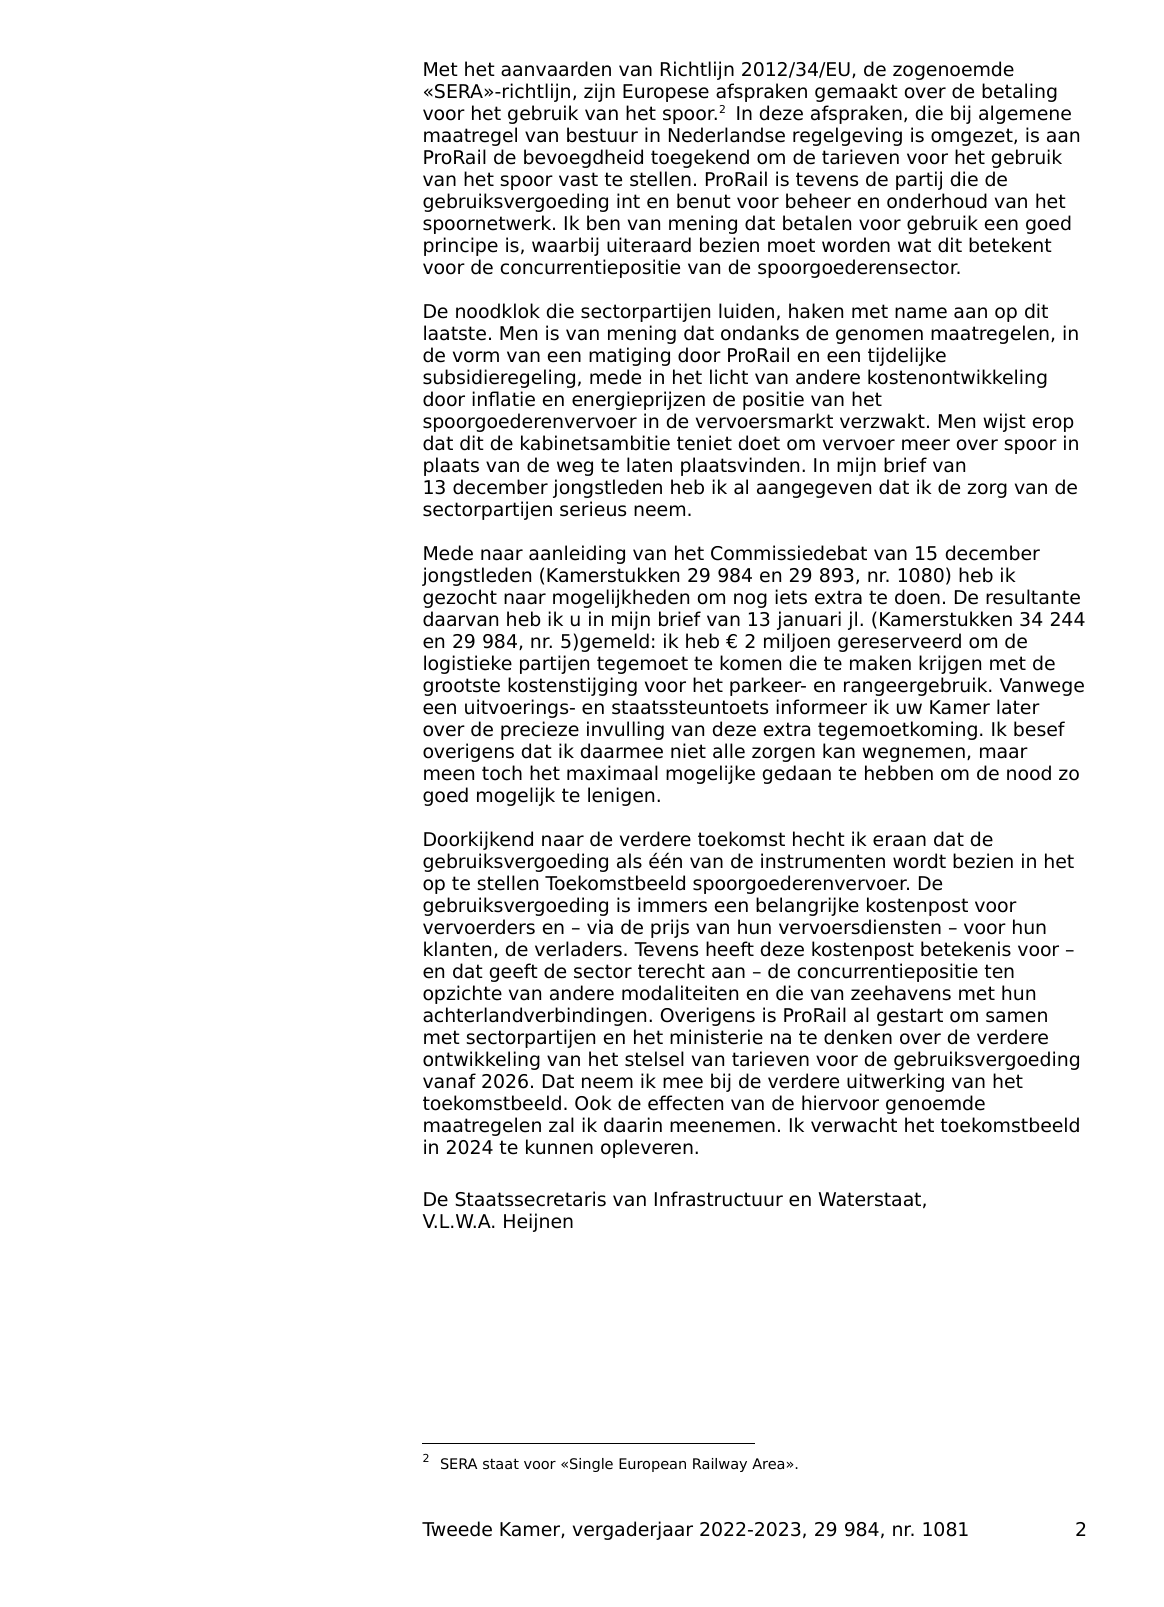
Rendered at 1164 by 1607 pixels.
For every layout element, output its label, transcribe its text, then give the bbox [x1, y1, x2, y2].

text SERA staat voor «Single European Railway Area». [422, 1452, 1087, 1474]
text De Staatssecretaris van Infrastructuur en Waterstaat, V.L.W.A. Heijnen [422, 1189, 1087, 1233]
text Met het aanvaarden van Richtlijn 2012/34/EU, de zogenoemde «SERA»-richtlijn, zijn Europese afspraken gemaakt over de betaling voor het gebruik van het spoor. In deze afspraken, die bij algemene maatregel van bestuur in Nederlandse regelgeving is omgezet, is aan ProRail de bevoegdheid toegekend om de tarieven voor het gebruik van het spoor vast te stellen. ProRail is tevens de partij die de gebruiksvergoeding int en benut voor beheer en onderhoud van het spoornetwerk. Ik ben van mening dat betalen voor gebruik een goed principe is, waarbij uiteraard bezien moet worden wat dit betekent voor de concurrentiepositie van de spoorgoederensector. [422, 59, 1087, 279]
text Doorkijkend naar de verdere toekomst hecht ik eraan dat de gebruiksvergoeding als één van de instrumenten wordt bezien in het op te stellen Toekomstbeeld spoorgoederenvervoer. De gebruiksvergoeding is immers een belangrijke kostenpost voor vervoerders en – via de prijs van hun vervoersdiensten – voor hun klanten, de verladers. Tevens heeft deze kostenpost betekenis voor – en dat geeft de sector terecht aan – de concurrentiepositie ten opzichte van andere modaliteiten en die van zeehavens met hun achterlandverbindingen. Overigens is ProRail al gestart om samen met sectorpartijen en het ministerie na te denken over de verdere ontwikkeling van het stelsel van tarieven voor de gebruiksvergoeding vanaf 2026. Dat neem ik mee bij de verdere uitwerking van het toekomstbeeld. Ook de effecten van de hiervoor genoemde maatregelen zal ik daarin meenemen. Ik verwacht het toekomstbeeld in 2024 te kunnen opleveren. [422, 829, 1087, 1159]
text De noodklok die sectorpartijen luiden, haken met name aan op dit laatste. Men is van mening dat ondanks de genomen maatregelen, in de vorm van een matiging door ProRail en een tijdelijke subsidieregeling, mede in het licht van andere kostenontwikkeling door inflatie en energieprijzen de positie van het spoorgoederenvervoer in de vervoersmarkt verzwakt. Men wijst erop dat dit de kabinetsambitie teniet doet om vervoer meer over spoor in plaats van de weg te laten plaatsvinden. In mijn brief van 13 december jongstleden heb ik al aangegeven dat ik de zorg van de sectorpartijen serieus neem. [422, 301, 1087, 521]
text Mede naar aanleiding van het Commissiedebat van 15 december jongstleden (Kamerstukken 29 984 en 29 893, nr. 1080) heb ik gezocht naar mogelijkheden om nog iets extra te doen. De resultante daarvan heb ik u in mijn brief van 13 januari jl. (Kamerstukken 34 244 en 29 984, nr. 5)gemeld: ik heb € 2 miljoen gereserveerd om de logistieke partijen tegemoet te komen die te maken krijgen met de grootste kostenstijging voor het parkeer- en rangeergebruik. Vanwege een uitvoerings- en staatssteuntoets informeer ik uw Kamer later over de precieze invulling van deze extra tegemoetkoming. Ik besef overigens dat ik daarmee niet alle zorgen kan wegnemen, maar meen toch het maximaal mogelijke gedaan te hebben om de nood zo goed mogelijk te lenigen. [422, 543, 1087, 807]
